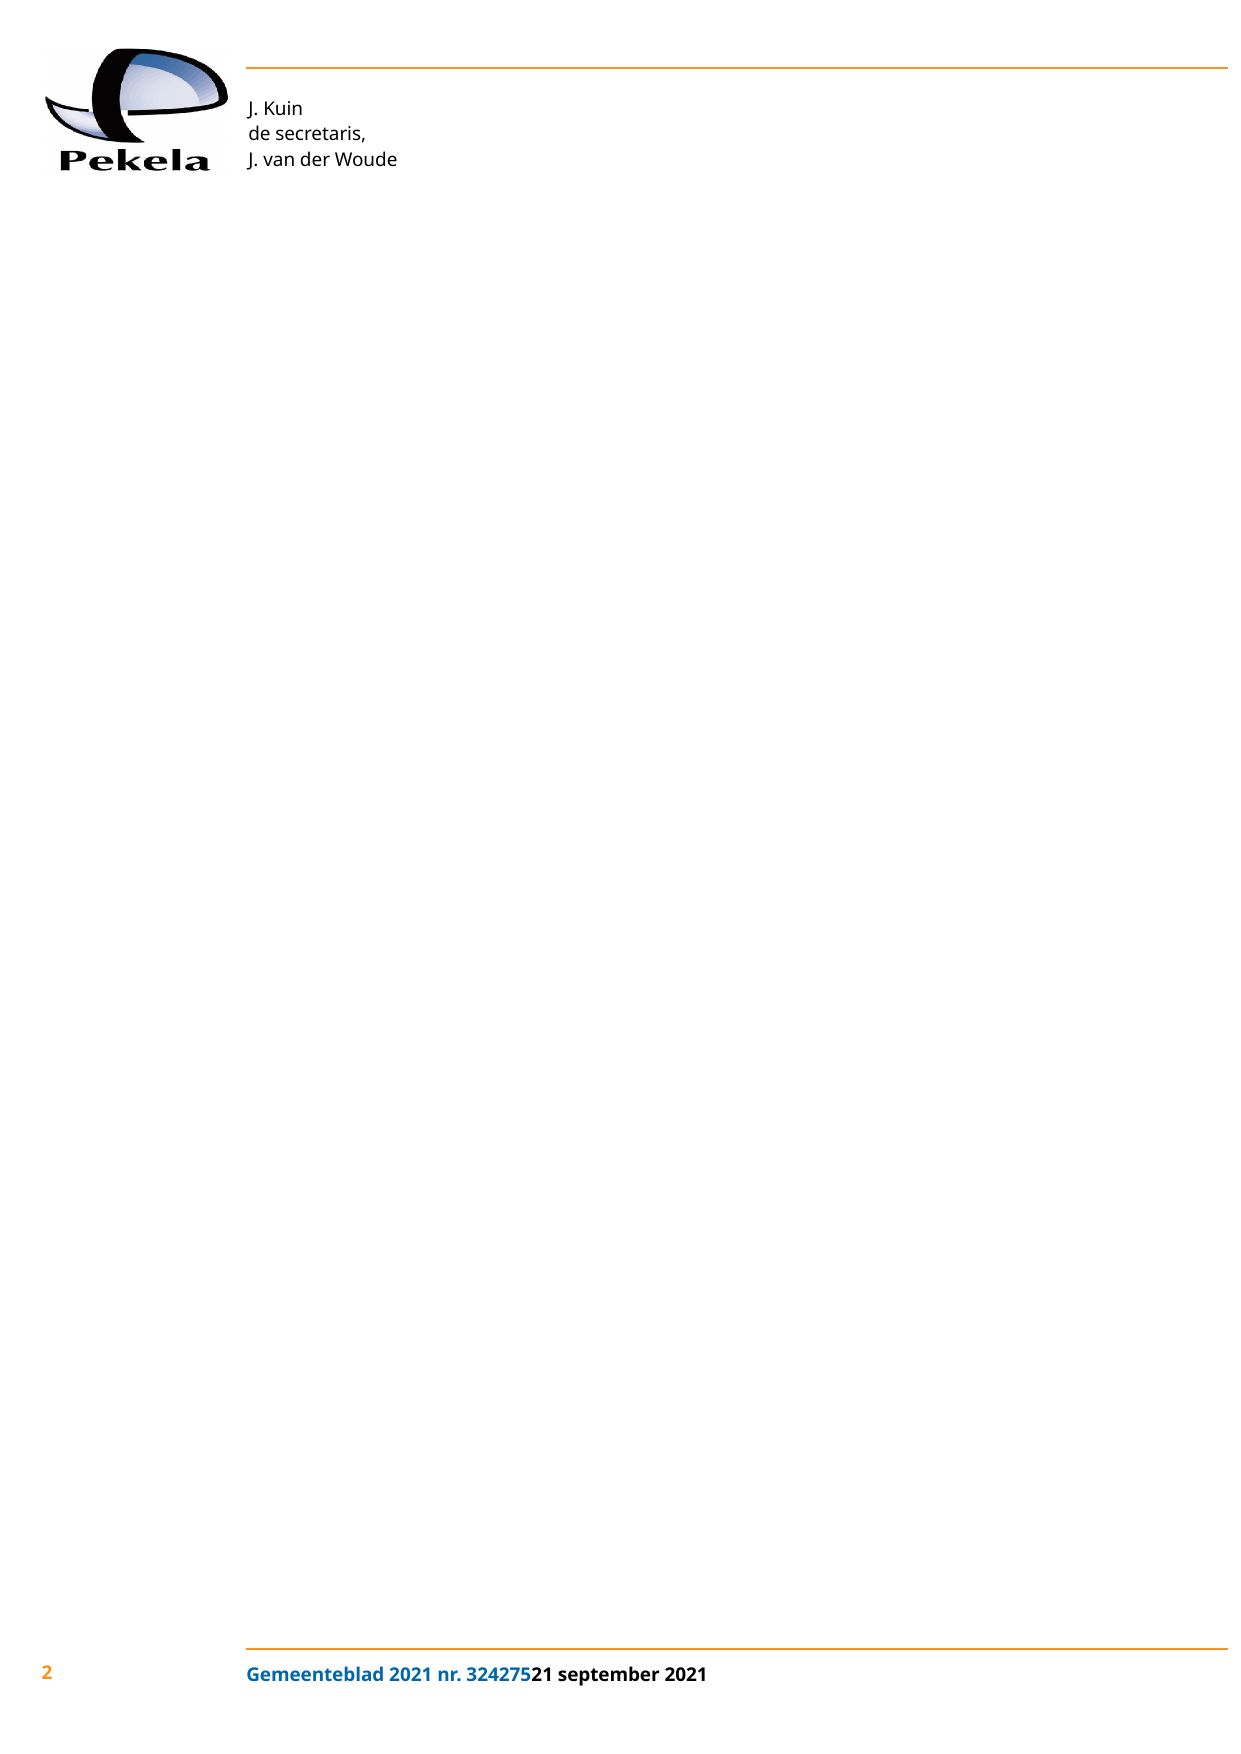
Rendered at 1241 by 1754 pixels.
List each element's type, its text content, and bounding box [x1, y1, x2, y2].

text J. van der Woude [248, 146, 1152, 172]
picture [41, 47, 231, 172]
text J. Kuin [248, 95, 1152, 121]
text de secretaris, [248, 121, 1152, 146]
